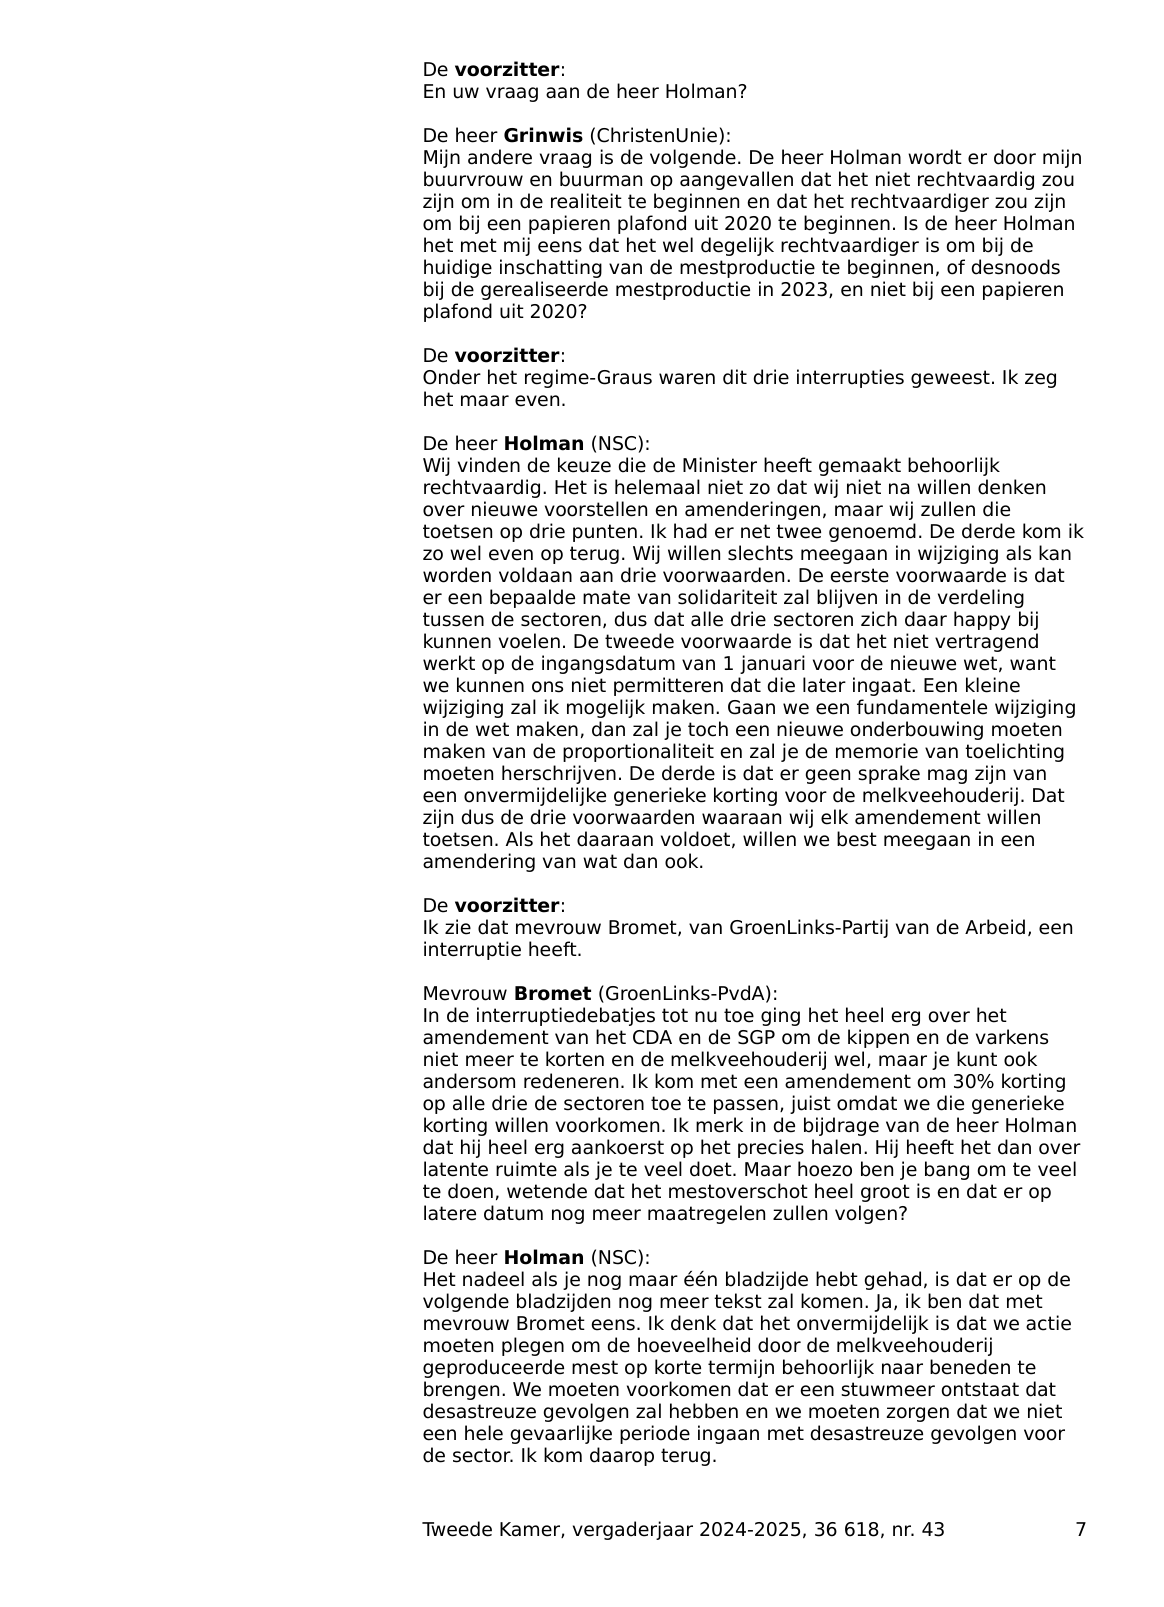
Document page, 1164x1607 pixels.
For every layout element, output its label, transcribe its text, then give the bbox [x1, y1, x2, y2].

text De heer Grinwis (ChristenUnie): [422, 125, 1087, 147]
text Mevrouw Bromet (GroenLinks-PvdA): [422, 983, 1087, 1005]
text De voorzitter: [422, 345, 1087, 367]
text Wij vinden de keuze die de Minister heeft gemaakt behoorlijk rechtvaardig. Het is helemaal niet zo dat wij niet na willen denken over nieuwe voorstellen en amenderingen, maar wij zullen die toetsen op drie punten. Ik had er net twee genoemd. De derde kom ik zo wel even op terug. Wij willen slechts meegaan in wijziging als kan worden voldaan aan drie voorwaarden. De eerste voorwaarde is dat er een bepaalde mate van solidariteit zal blijven in de verdeling tussen de sectoren, dus dat alle drie sectoren zich daar happy bij kunnen voelen. De tweede voorwaarde is dat het niet vertragend werkt op de ingangsdatum van 1 januari voor de nieuwe wet, want we kunnen ons niet permitteren dat die later ingaat. Een kleine wijziging zal ik mogelijk maken. Gaan we een fundamentele wijziging in de wet maken, dan zal je toch een nieuwe onderbouwing moeten maken van de proportionaliteit en zal je de memorie van toelichting moeten herschrijven. De derde is dat er geen sprake mag zijn van een onvermijdelijke generieke korting voor de melkveehouderij. Dat zijn dus de drie voorwaarden waaraan wij elk amendement willen toetsen. Als het daaraan voldoet, willen we best meegaan in een amendering van wat dan ook. [422, 455, 1087, 873]
text In de interruptiedebatjes tot nu toe ging het heel erg over het amendement van het CDA en de SGP om de kippen en de varkens niet meer te korten en de melkveehouderij wel, maar je kunt ook andersom redeneren. Ik kom met een amendement om 30% korting op alle drie de sectoren toe te passen, juist omdat we die generieke korting willen voorkomen. Ik merk in de bijdrage van de heer Holman dat hij heel erg aankoerst op het precies halen. Hij heeft het dan over latente ruimte als je te veel doet. Maar hoezo ben je bang om te veel te doen, wetende dat het mestoverschot heel groot is en dat er op latere datum nog meer maatregelen zullen volgen? [422, 1005, 1087, 1225]
text En uw vraag aan de heer Holman? [422, 81, 1087, 103]
text De voorzitter: [422, 895, 1087, 917]
text Het nadeel als je nog maar één bladzijde hebt gehad, is dat er op de volgende bladzijden nog meer tekst zal komen. Ja, ik ben dat met mevrouw Bromet eens. Ik denk dat het onvermijdelijk is dat we actie moeten plegen om de hoeveelheid door de melkveehouderij geproduceerde mest op korte termijn behoorlijk naar beneden te brengen. We moeten voorkomen dat er een stuwmeer ontstaat dat desastreuze gevolgen zal hebben en we moeten zorgen dat we niet een hele gevaarlijke periode ingaan met desastreuze gevolgen voor de sector. Ik kom daarop terug. [422, 1269, 1087, 1467]
text Onder het regime-Graus waren dit drie interrupties geweest. Ik zeg het maar even. [422, 367, 1087, 411]
text De heer Holman (NSC): [422, 1247, 1087, 1269]
text Mijn andere vraag is de volgende. De heer Holman wordt er door mijn buurvrouw en buurman op aangevallen dat het niet rechtvaardig zou zijn om in de realiteit te beginnen en dat het rechtvaardiger zou zijn om bij een papieren plafond uit 2020 te beginnen. Is de heer Holman het met mij eens dat het wel degelijk rechtvaardiger is om bij de huidige inschatting van de mestproductie te beginnen, of desnoods bij de gerealiseerde mestproductie in 2023, en niet bij een papieren plafond uit 2020? [422, 147, 1087, 323]
text De voorzitter: [422, 59, 1087, 81]
text De heer Holman (NSC): [422, 433, 1087, 455]
text Ik zie dat mevrouw Bromet, van GroenLinks-Partij van de Arbeid, een interruptie heeft. [422, 917, 1087, 961]
